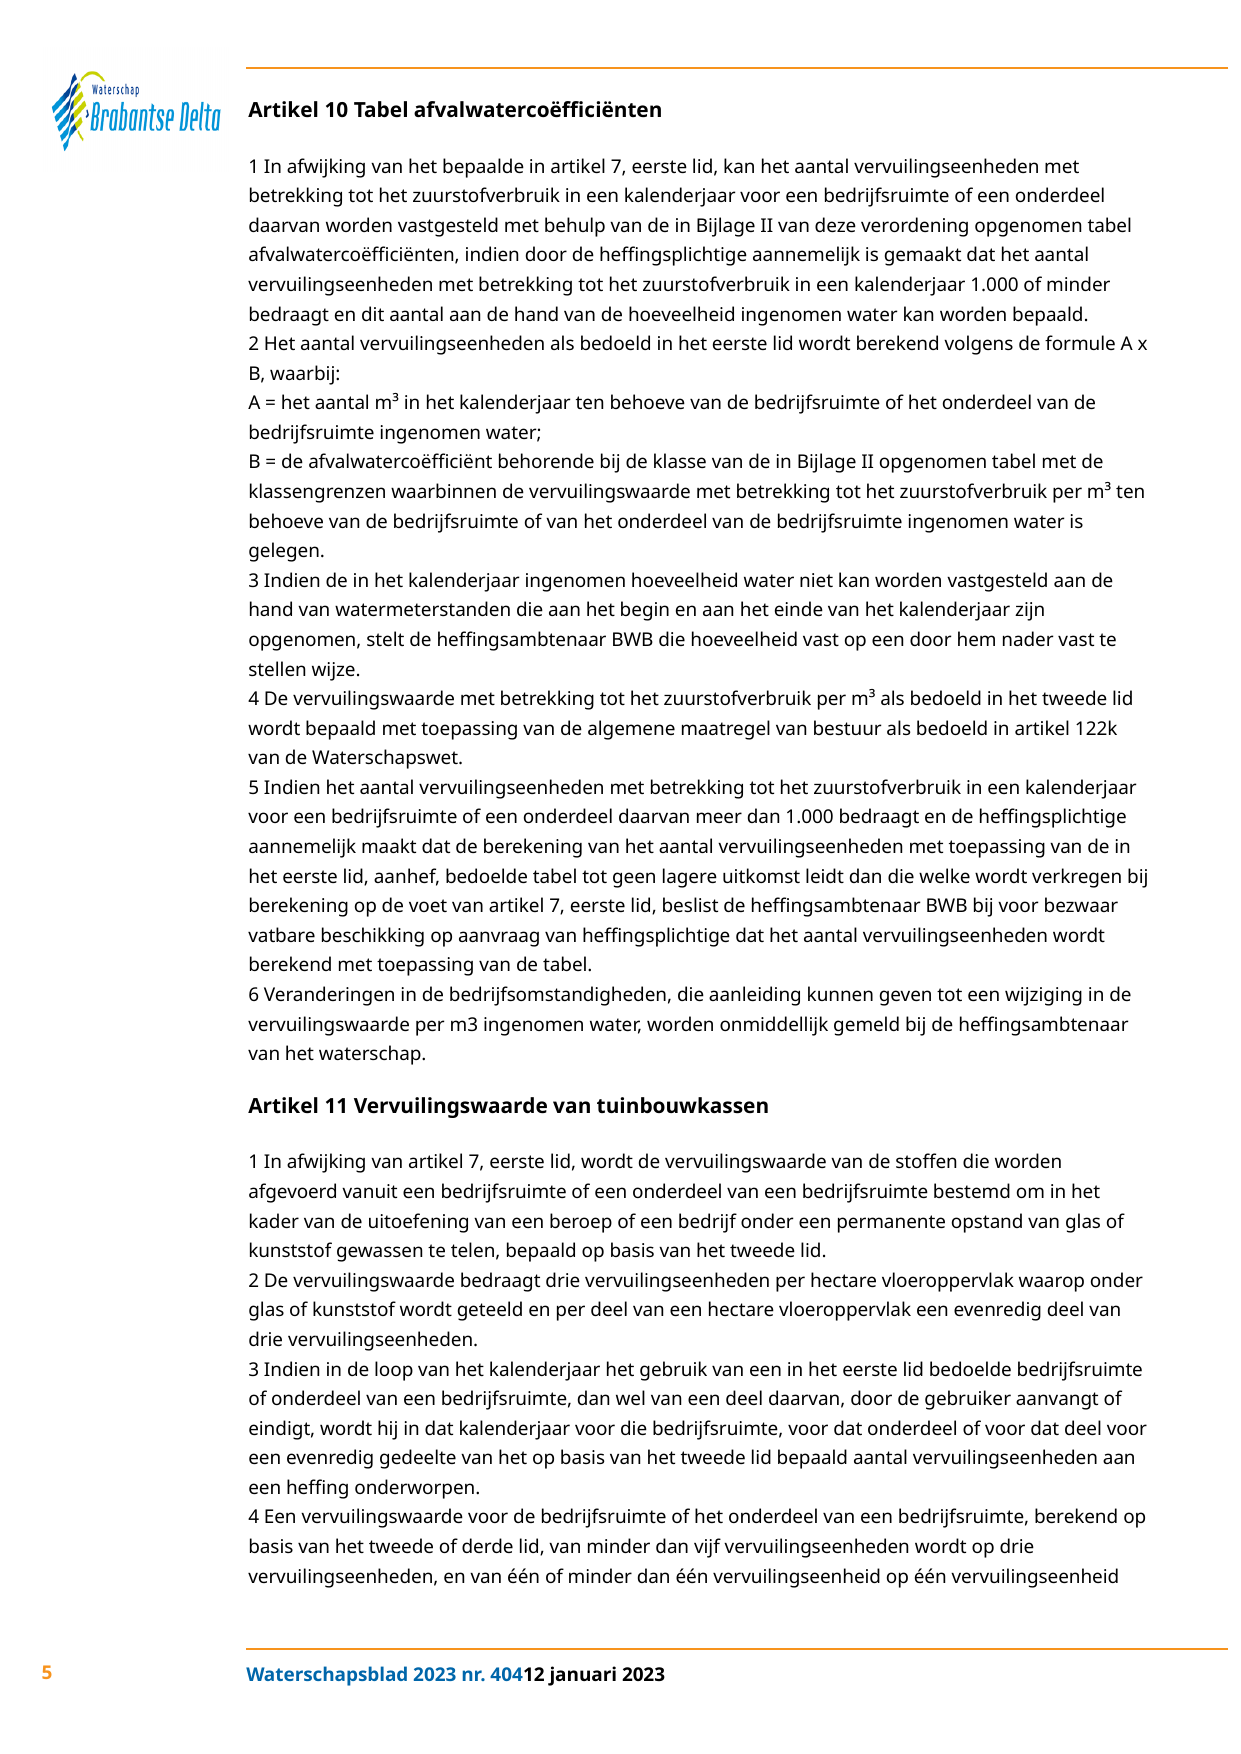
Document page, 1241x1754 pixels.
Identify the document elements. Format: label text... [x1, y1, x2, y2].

text 6 Veranderingen in de bedrijfsomstandigheden, die aanleiding kunnen geven tot een wijziging in de vervuilingswaarde per m3 ingenomen water, worden onmiddellijk gemeld bij de heffingsambtenaar van het waterschap. [248, 981, 1152, 1066]
text 1 In afwijking van het bepaalde in artikel 7, eerste lid, kan het aantal vervuilingseenheden met betrekking tot het zuurstofverbruik in een kalenderjaar voor een bedrijfsruimte of een onderdeel daarvan worden vastgesteld met behulp van de in Bijlage II van deze verordening opgenomen tabel afvalwatercoëfficiënten, indien door de heffingsplichtige aannemelijk is gemaakt dat het aantal vervuilingseenheden met betrekking tot het zuurstofverbruik in een kalenderjaar 1.000 of minder bedraagt en dit aantal aan de hand van de hoeveelheid ingenomen water kan worden bepaald. [248, 153, 1152, 326]
text 4 De vervuilingswaarde met betrekking tot het zuurstofverbruik per m³ als bedoeld in het tweede lid wordt bepaald met toepassing van de algemene maatregel van bestuur als bedoeld in artikel 122k van de Waterschapswet. [248, 685, 1152, 770]
text 1 In afwijking van artikel 7, eerste lid, wordt de vervuilingswaarde van de stoffen die worden afgevoerd vanuit een bedrijfsruimte of een onderdeel van een bedrijfsruimte bestemd om in het kader van de uitoefening van een beroep of een bedrijf onder een permanente opstand van glas of kunststof gewassen te telen, bepaald op basis van het tweede lid. [248, 1149, 1152, 1263]
text 2 De vervuilingswaarde bedraagt drie vervuilingseenheden per hectare vloeroppervlak waarop onder glas of kunststof wordt geteeld en per deel van een hectare vloeroppervlak een evenredig deel van drie vervuilingseenheden. [248, 1267, 1152, 1352]
text 3 Indien in de loop van het kalenderjaar het gebruik van een in het eerste lid bedoelde bedrijfsruimte of onderdeel van een bedrijfsruimte, dan wel van een deel daarvan, door de gebruiker aanvangt of eindigt, wordt hij in dat kalenderjaar voor die bedrijfsruimte, voor dat onderdeel of voor dat deel voor een evenredig gedeelte van het op basis van het tweede lid bepaald aantal vervuilingseenheden aan een heffing onderworpen. [248, 1356, 1152, 1500]
text Artikel 11 Vervuilingswaarde van tuinbouwkassen [248, 1091, 1152, 1119]
picture [41, 47, 231, 172]
text B = de afvalwatercoëfficiënt behorende bij de klasse van de in Bijlage II opgenomen tabel met de klassengrenzen waarbinnen de vervuilingswaarde met betrekking tot het zuurstofverbruik per m³ ten behoeve van de bedrijfsruimte of van het onderdeel van de bedrijfsruimte ingenomen water is gelegen. [248, 449, 1152, 563]
text 3 Indien de in het kalenderjaar ingenomen hoeveelheid water niet kan worden vastgesteld aan de hand van watermeterstanden die aan het begin en aan het einde van het kalenderjaar zijn opgenomen, stelt de heffingsambtenaar BWB die hoeveelheid vast op een door hem nader vast te stellen wijze. [248, 567, 1152, 681]
text A = het aantal m³ in het kalenderjaar ten behoeve van de bedrijfsruimte of het onderdeel van de bedrijfsruimte ingenomen water; [248, 389, 1152, 445]
text 4 Een vervuilingswaarde voor de bedrijfsruimte of het onderdeel van een bedrijfsruimte, berekend op basis van het tweede of derde lid, van minder dan vijf vervuilingseenheden wordt op drie vervuilingseenheden, en van één of minder dan één vervuilingseenheid op één vervuilingseenheid [248, 1504, 1152, 1589]
text 5 Indien het aantal vervuilingseenheden met betrekking tot het zuurstofverbruik in een kalenderjaar voor een bedrijfsruimte of een onderdeel daarvan meer dan 1.000 bedraagt en de heffingsplichtige aannemelijk maakt dat de berekening van het aantal vervuilingseenheden met toepassing van de in het eerste lid, aanhef, bedoelde tabel tot geen lagere uitkomst leidt dan die welke wordt verkregen bij berekening op de voet van artikel 7, eerste lid, beslist de heffingsambtenaar BWB bij voor bezwaar vatbare beschikking op aanvraag van heffingsplichtige dat het aantal vervuilingseenheden wordt berekend met toepassing van de tabel. [248, 774, 1152, 977]
text 2 Het aantal vervuilingseenheden als bedoeld in het eerste lid wordt berekend volgens de formule A x B, waarbij: [248, 330, 1152, 386]
text Artikel 10 Tabel afvalwatercoëfficiënten [248, 95, 1152, 123]
